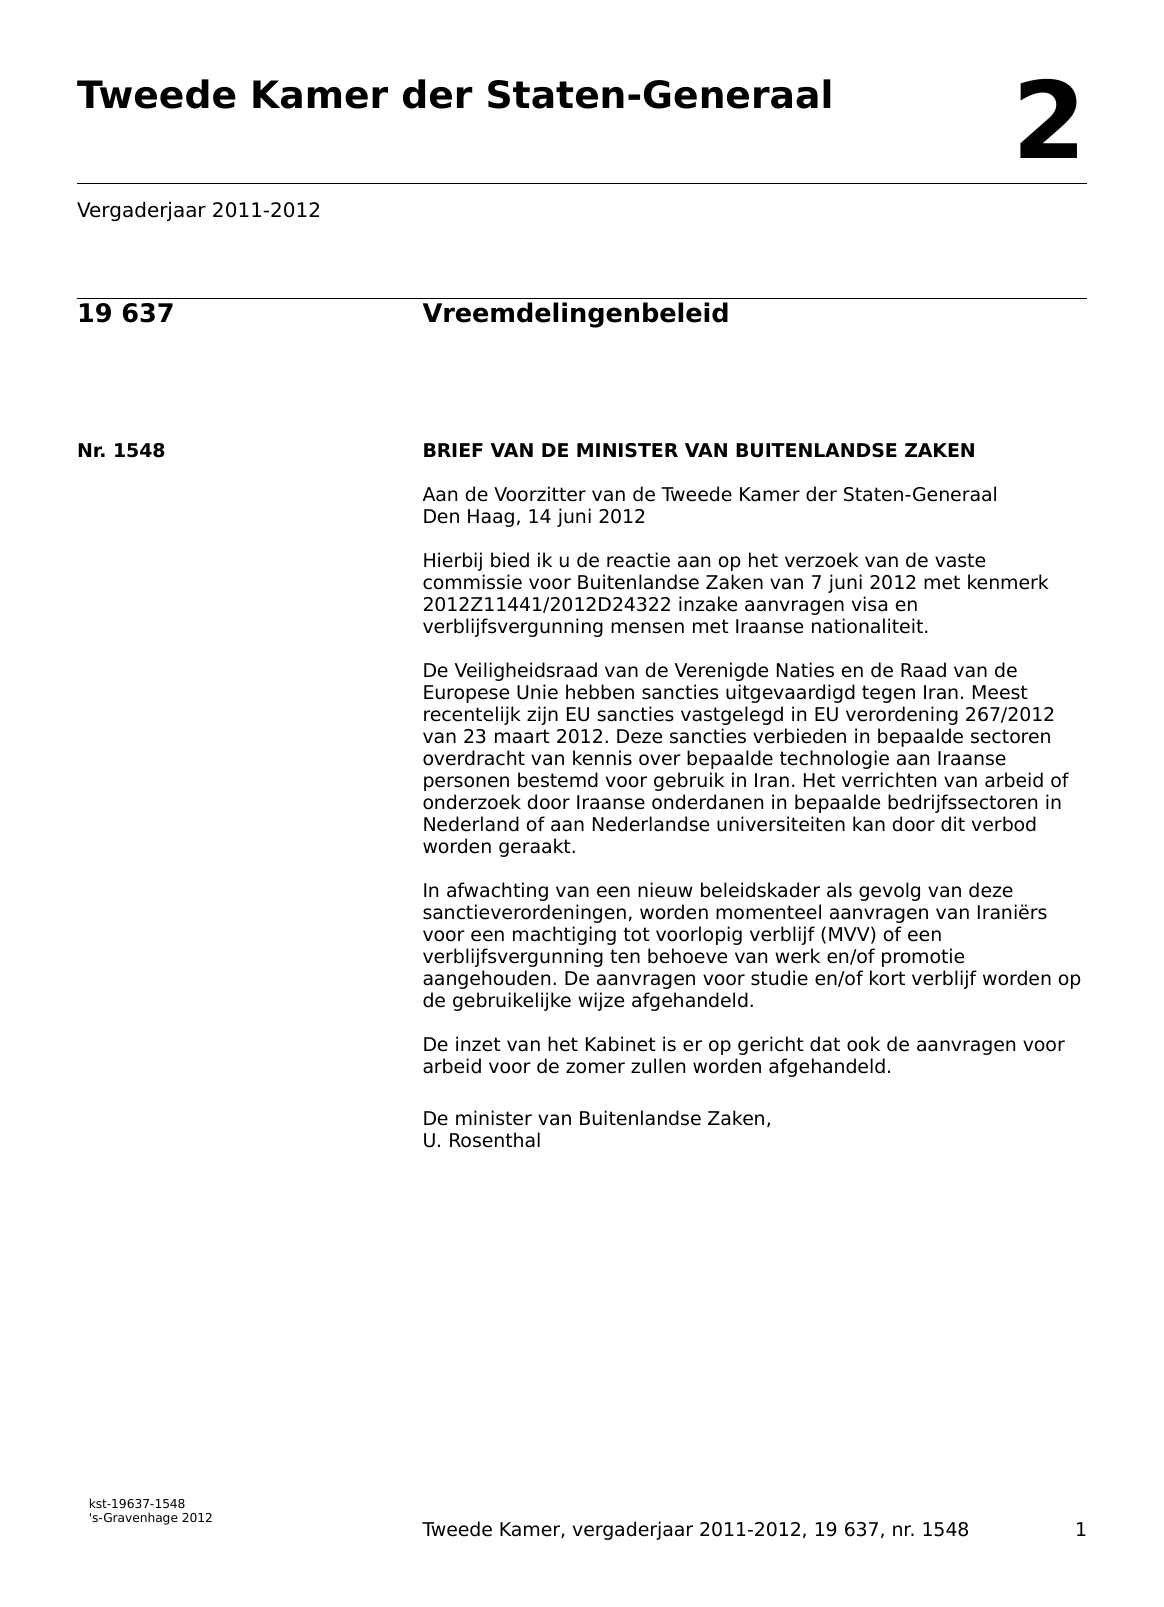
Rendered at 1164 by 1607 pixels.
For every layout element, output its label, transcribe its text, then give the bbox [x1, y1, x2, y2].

text Aan de Voorzitter van de Tweede Kamer der Staten-Generaal [422, 484, 1087, 506]
text In afwachting van een nieuw beleidskader als gevolg van deze sanctieverordeningen, worden momenteel aanvragen van Iraniërs voor een machtiging tot voorlopig verblijf (MVV) of een verblijfsvergunning ten behoeve van werk en/of promotie aangehouden. De aanvragen voor studie en/of kort verblijf worden op de gebruikelijke wijze afgehandeld. [422, 880, 1087, 1012]
text De Veiligheidsraad van de Verenigde Naties en de Raad van de Europese Unie hebben sancties uitgevaardigd tegen Iran. Meest recentelijk zijn EU sancties vastgelegd in EU verordening 267/2012 van 23 maart 2012. Deze sancties verbieden in bepaalde sectoren overdracht van kennis over bepaalde technologie aan Iraanse personen bestemd voor gebruik in Iran. Het verrichten van arbeid of onderzoek door Iraanse onderdanen in bepaalde bedrijfssectoren in Nederland of aan Nederlandse universiteiten kan door dit verbod worden geraakt. [422, 660, 1087, 858]
text Hierbij bied ik u de reactie aan op het verzoek van de vaste commissie voor Buitenlandse Zaken van 7 juni 2012 met kenmerk 2012Z11441/2012D24322 inzake aanvragen visa en verblijfsvergunning mensen met Iraanse nationaliteit. [422, 550, 1087, 638]
table_header 2 [886, 59, 1087, 183]
text De minister van Buitenlandse Zaken, U. Rosenthal [422, 1108, 1087, 1152]
table_cell Vergaderjaar 2011-2012 [77, 184, 1087, 298]
text 's-Gravenhage 2012 [88, 1511, 323, 1525]
subtitle Nr. 1548 BRIEF VAN DE MINISTER VAN BUITENLANDSE ZAKEN [77, 440, 1087, 462]
table_header Tweede Kamer der Staten-Generaal [77, 59, 886, 183]
subtitle 19 637 Vreemdelingenbeleid [77, 299, 1087, 329]
text Den Haag, 14 juni 2012 [422, 506, 1087, 528]
text De inzet van het Kabinet is er op gericht dat ook de aanvragen voor arbeid voor de zomer zullen worden afgehandeld. [422, 1034, 1087, 1078]
text kst-19637-1548 [88, 1497, 323, 1511]
